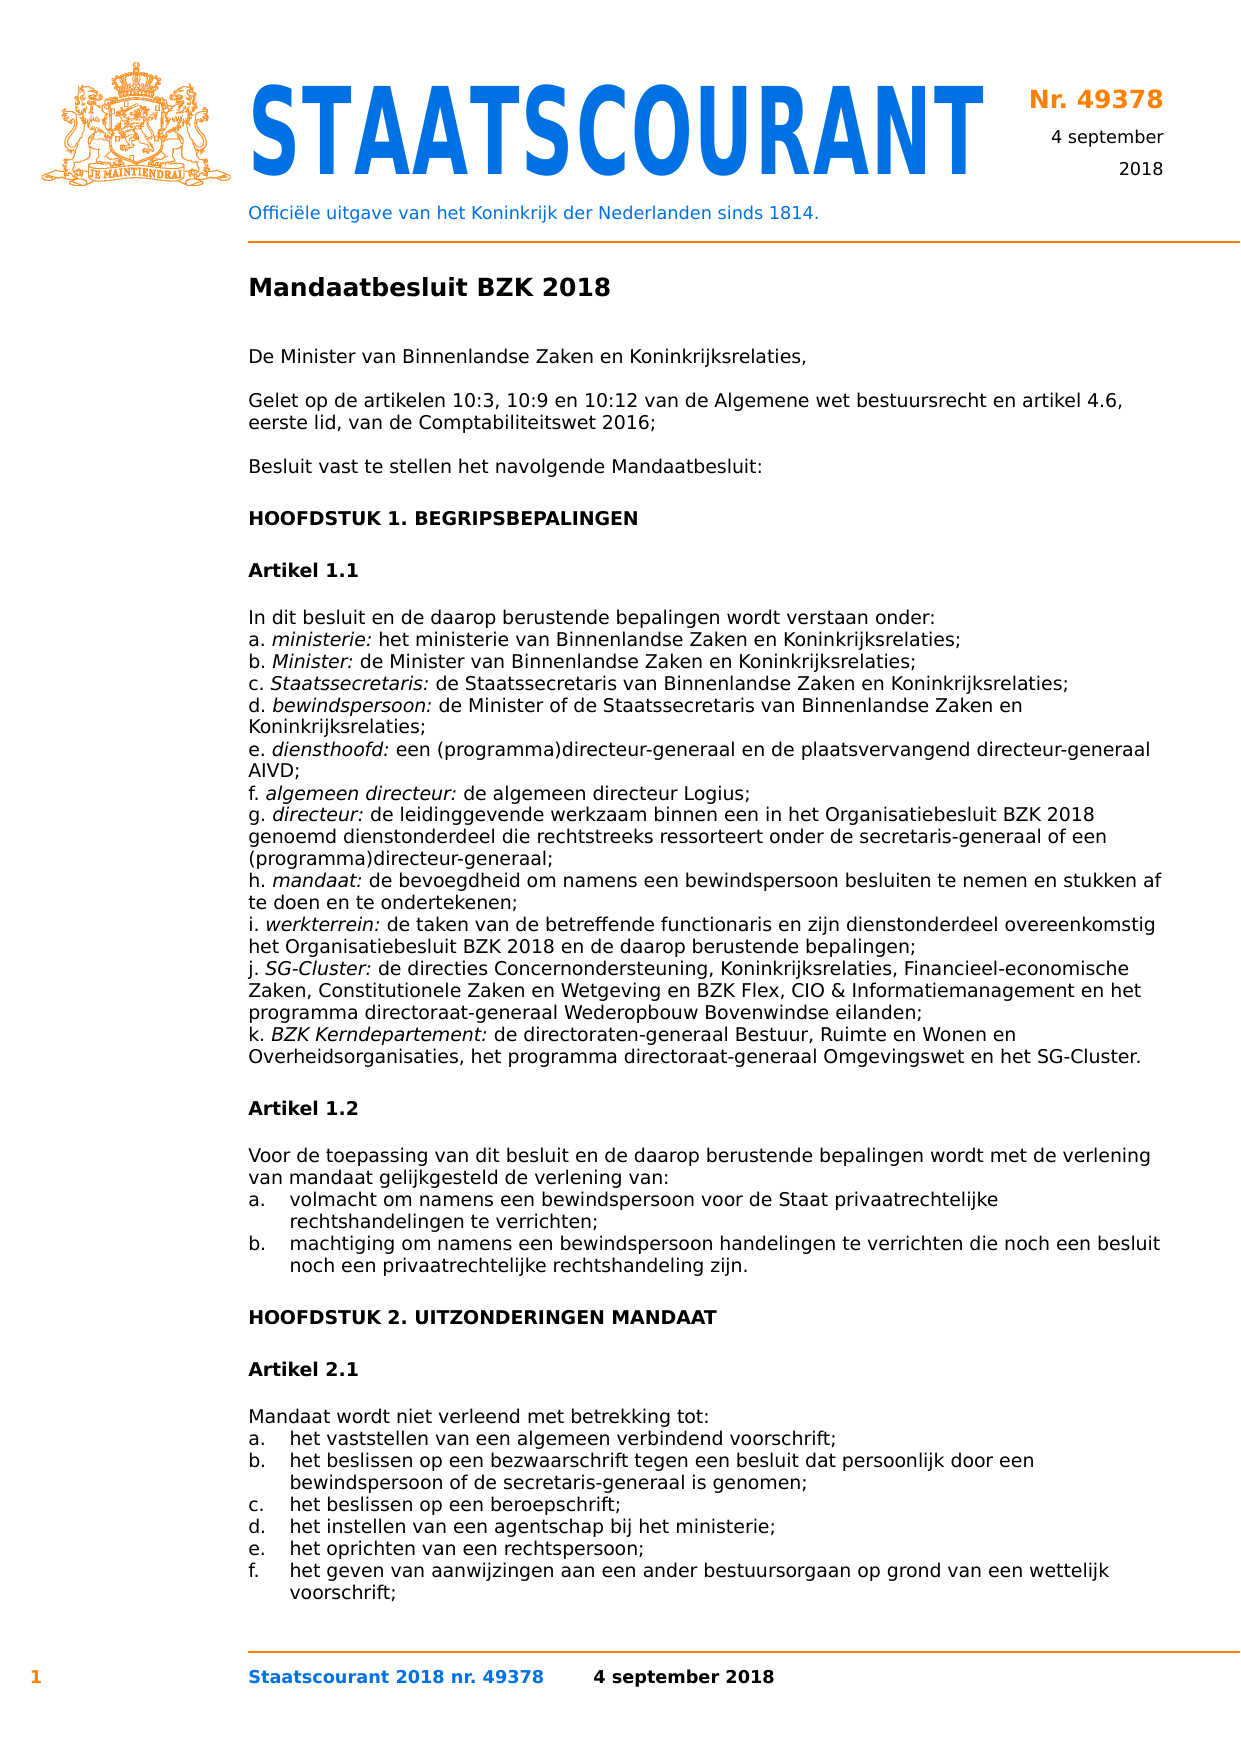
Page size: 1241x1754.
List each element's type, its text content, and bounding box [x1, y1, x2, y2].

table_header [25, 62, 248, 241]
text f. algemeen directeur: de algemeen directeur Logius; [248, 782, 1163, 804]
table_cell 4 september [998, 121, 1240, 153]
table_cell 2018 [998, 153, 1240, 203]
text h. mandaat: de bevoegdheid om namens een bewindspersoon besluiten te nemen en stukken af te doen en te ondertekenen; [248, 870, 1163, 914]
text d. het instellen van een agentschap bij het ministerie; [248, 1516, 1163, 1538]
text a. ministerie: het ministerie van Binnenlandse Zaken en Koninkrijksrelaties; [248, 628, 1163, 651]
text g. directeur: de leidinggevende werkzaam binnen een in het Organisatiebesluit BZK 2018 genoemd dienstonderdeel die rechtstreeks ressorteert onder de secretaris-generaal of een (programma)directeur-generaal; [248, 804, 1163, 870]
text a. volmacht om namens een bewindspersoon voor de Staat privaatrechtelijke rechtshandelingen te verrichten; [248, 1189, 1163, 1233]
text d. bewindspersoon: de Minister of de Staatssecretaris van Binnenlandse Zaken en Koninkrijksrelaties; [248, 694, 1163, 738]
text c. Staatssecretaris: de Staatssecretaris van Binnenlandse Zaken en Koninkrijksrelaties; [248, 672, 1163, 694]
subtitle HOOFDSTUK 1. BEGRIPSBEPALINGEN [248, 508, 1163, 529]
text De Minister van Binnenlandse Zaken en Koninkrijksrelaties, [248, 346, 1163, 368]
text b. Minister: de Minister van Binnenlandse Zaken en Koninkrijksrelaties; [248, 651, 1163, 672]
text Mandaat wordt niet verleend met betrekking tot: [248, 1406, 1163, 1428]
subtitle Artikel 2.1 [248, 1359, 1163, 1381]
text i. werkterrein: de taken van de betreffende functionaris en zijn dienstonderdeel overeenkomstig het Organisatiebesluit BZK 2018 en de daarop berustende bepalingen; [248, 914, 1163, 958]
table_header STAATSCOURANT [248, 62, 998, 203]
picture [41, 62, 231, 186]
text Besluit vast te stellen het navolgende Mandaatbesluit: [248, 456, 1163, 478]
table_cell Officiële uitgave van het Koninkrijk der Nederlanden sinds 1814. [248, 203, 1240, 241]
text Gelet op de artikelen 10:3, 10:9 en 10:12 van de Algemene wet bestuursrecht en artikel 4.6, eerste lid, van de Comptabiliteitswet 2016; [248, 390, 1163, 434]
text k. BZK Kerndepartement: de directoraten-generaal Bestuur, Ruimte en Wonen en Overheidsorganisaties, het programma directoraat-generaal Omgevingswet en het SG-Cluster. [248, 1024, 1163, 1068]
table_header Nr. 49378 [998, 62, 1240, 121]
text e. diensthoofd: een (programma)directeur-generaal en de plaatsvervangend directeur-generaal AIVD; [248, 738, 1163, 782]
subtitle Artikel 1.2 [248, 1098, 1163, 1120]
text c. het beslissen op een beroepschrift; [248, 1494, 1163, 1516]
text f. het geven van aanwijzingen aan een ander bestuursorgaan op grond van een wettelijk voorschrift; [248, 1560, 1163, 1604]
text j. SG-Cluster: de directies Concernondersteuning, Koninkrijksrelaties, Financieel-economische Zaken, Constitutionele Zaken en Wetgeving en BZK Flex, CIO & Informatiemanagement en het programma directoraat-generaal Wederopbouw Bovenwindse eilanden; [248, 958, 1163, 1024]
text a. het vaststellen van een algemeen verbindend voorschrift; [248, 1428, 1163, 1450]
subtitle Artikel 1.1 [248, 559, 1163, 582]
text Voor de toepassing van dit besluit en de daarop berustende bepalingen wordt met de verlening van mandaat gelijkgesteld de verlening van: [248, 1145, 1163, 1189]
text b. machtiging om namens een bewindspersoon handelingen te verrichten die noch een besluit noch een privaatrechtelijke rechtshandeling zijn. [248, 1233, 1163, 1277]
text In dit besluit en de daarop berustende bepalingen wordt verstaan onder: [248, 607, 1163, 628]
text b. het beslissen op een bezwaarschrift tegen een besluit dat persoonlijk door een bewindspersoon of de secretaris-generaal is genomen; [248, 1450, 1163, 1494]
text e. het oprichten van een rechtspersoon; [248, 1538, 1163, 1560]
subtitle HOOFDSTUK 2. UITZONDERINGEN MANDAAT [248, 1307, 1163, 1329]
subtitle Mandaatbesluit BZK 2018 [248, 273, 1163, 302]
